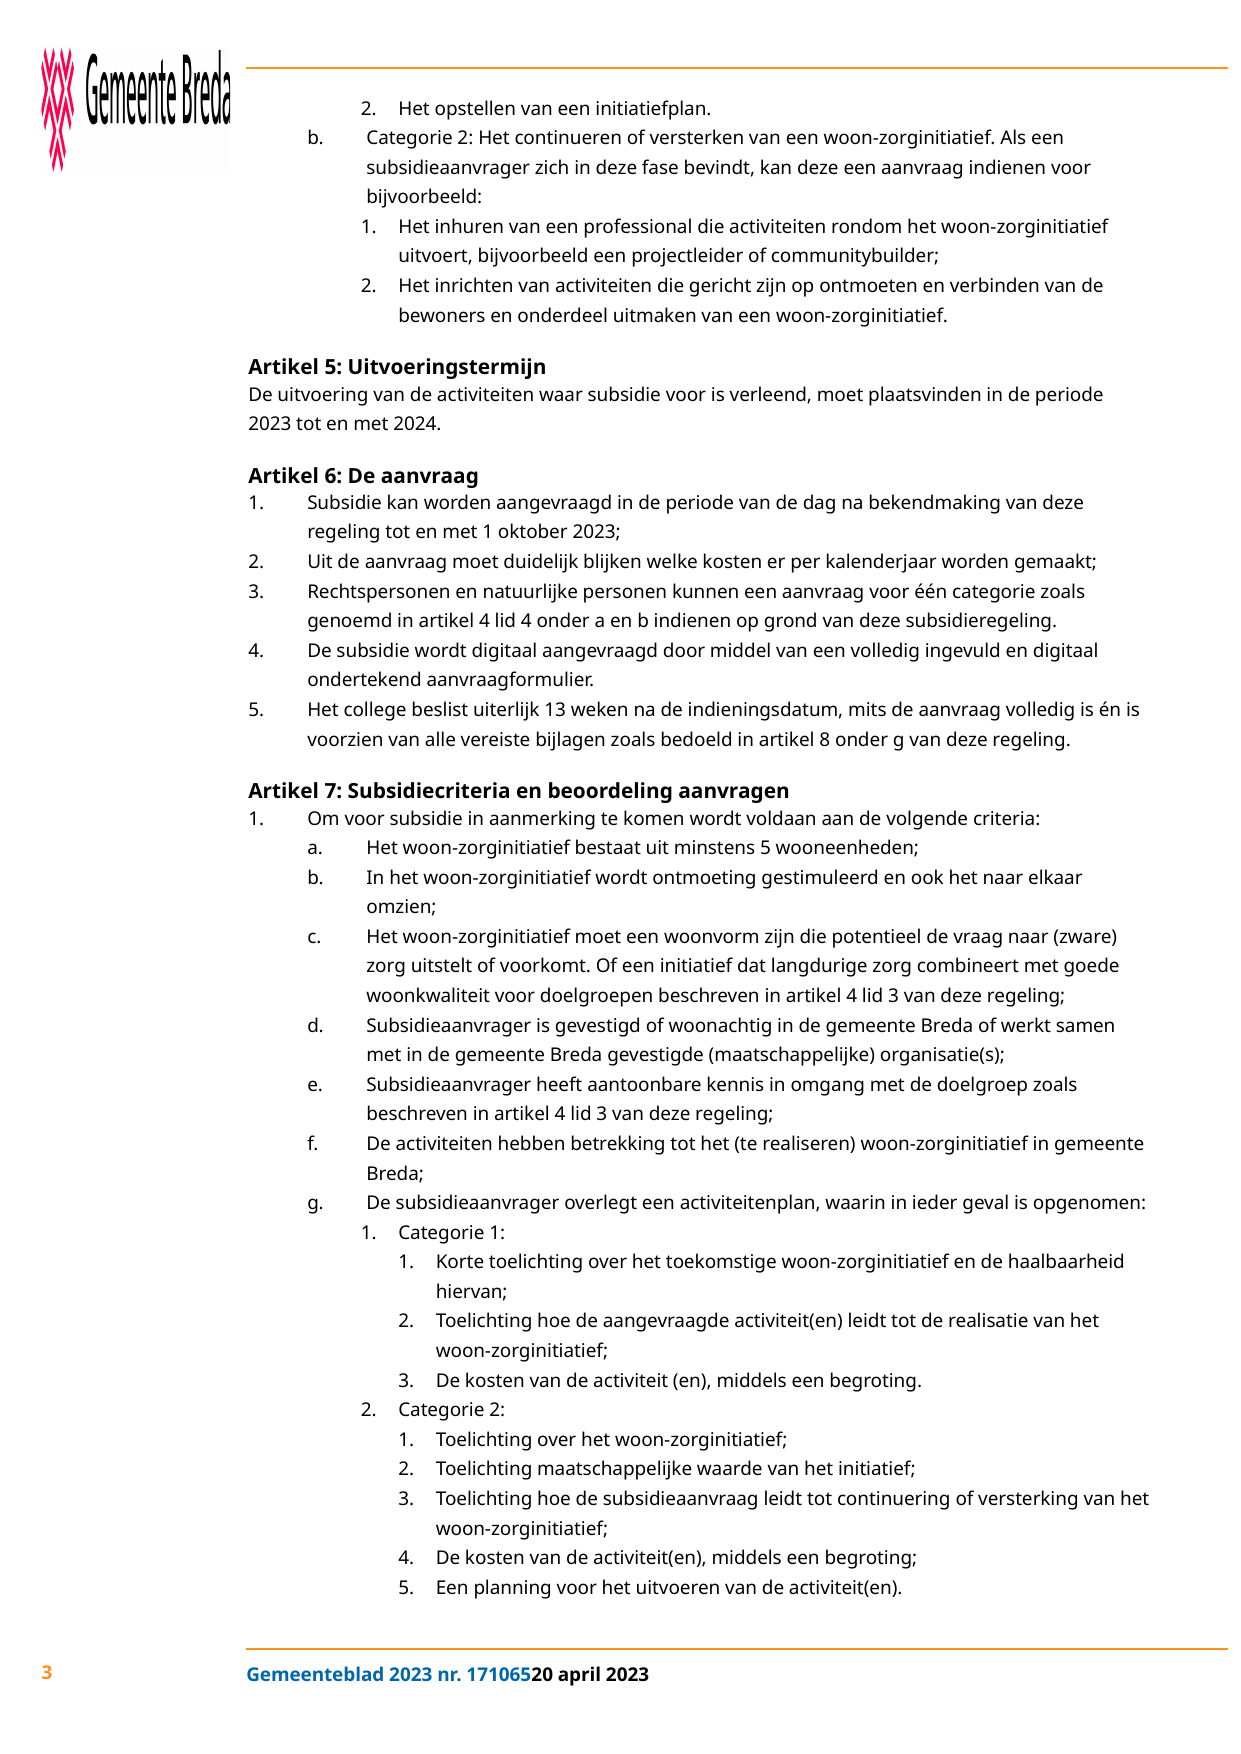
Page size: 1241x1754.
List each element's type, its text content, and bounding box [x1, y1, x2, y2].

list Toelichting maatschappelijke waarde van het initiatief; [398, 1456, 1152, 1481]
list Categorie 2: Het continueren of versterken van een woon-zorginitiatief. Als een subsidieaanvrager zich in deze fase bevindt, kan deze een aanvraag indienen voor bijvoorbeeld: [307, 124, 1152, 209]
list Korte toelichting over het toekomstige woon-zorginitiatief en de haalbaarheid hiervan; [398, 1248, 1152, 1304]
list Het inhuren van een professional die activiteiten rondom het woon-zorginitiatief uitvoert, bijvoorbeeld een projectleider of communitybuilder; [361, 213, 1152, 268]
text Artikel 5: Uitvoeringstermijn [248, 352, 1152, 381]
list Het woon-zorginitiatief bestaat uit minstens 5 wooneenheden; [307, 834, 1152, 860]
list Toelichting hoe de aangevraagde activiteit(en) leidt tot de realisatie van het woon-zorginitiatief; [398, 1308, 1152, 1363]
list Categorie 2: [361, 1396, 1152, 1422]
list Toelichting over het woon-zorginitiatief; [398, 1426, 1152, 1452]
list Een planning voor het uitvoeren van de activiteit(en). [398, 1574, 1152, 1599]
list Het opstellen van een initiatiefplan. [361, 95, 1152, 121]
list Subsidieaanvrager is gevestigd of woonachtig in de gemeente Breda of werkt samen met in de gemeente Breda gevestigde (maatschappelijke) organisatie(s); [307, 1012, 1152, 1067]
list Subsidie kan worden aangevraagd in de periode van de dag na bekendmaking van deze regeling tot en met 1 oktober 2023; [248, 489, 1152, 544]
list Het college beslist uiterlijk 13 weken na de indieningsdatum, mits de aanvraag volledig is én is voorzien van alle vereiste bijlagen zoals bedoeld in artikel 8 onder g van deze regeling. [248, 696, 1152, 752]
list De subsidie wordt digitaal aangevraagd door middel van een volledig ingevuld en digitaal ondertekend aanvraagformulier. [248, 637, 1152, 692]
list Categorie 1: [361, 1219, 1152, 1244]
list Het woon-zorginitiatief moet een woonvorm zijn die potentieel de vraag naar (zware) zorg uitstelt of voorkomt. Of een initiatief dat langdurige zorg combineert met goede woonkwaliteit voor doelgroepen beschreven in artikel 4 lid 3 van deze regeling; [307, 923, 1152, 1008]
list De kosten van de activiteit (en), middels een begroting. [398, 1367, 1152, 1392]
list Het inrichten van activiteiten die gericht zijn op ontmoeten en verbinden van de bewoners en onderdeel uitmaken van een woon-zorginitiatief. [361, 272, 1152, 328]
text Artikel 6: De aanvraag [248, 461, 1152, 489]
list Om voor subsidie in aanmerking te komen wordt voldaan aan de volgende criteria: [248, 805, 1152, 830]
picture [41, 47, 231, 172]
list Subsidieaanvrager heeft aantoonbare kennis in omgang met de doelgroep zoals beschreven in artikel 4 lid 3 van deze regeling; [307, 1071, 1152, 1126]
list In het woon-zorginitiatief wordt ontmoeting gestimuleerd en ook het naar elkaar omzien; [307, 864, 1152, 919]
list Toelichting hoe de subsidieaanvraag leidt tot continuering of versterking van het woon-zorginitiatief; [398, 1485, 1152, 1540]
list Uit de aanvraag moet duidelijk blijken welke kosten er per kalenderjaar worden gemaakt; [248, 548, 1152, 574]
text Artikel 7: Subsidiecriteria en beoordeling aanvragen [248, 776, 1152, 805]
list Rechtspersonen en natuurlijke personen kunnen een aanvraag voor één categorie zoals genoemd in artikel 4 lid 4 onder a en b indienen op grond van deze subsidieregeling. [248, 578, 1152, 633]
list De subsidieaanvrager overlegt een activiteitenplan, waarin in ieder geval is opgenomen: [307, 1189, 1152, 1215]
text De uitvoering van de activiteiten waar subsidie voor is verleend, moet plaatsvinden in de periode 2023 tot en met 2024. [248, 381, 1152, 436]
list De activiteiten hebben betrekking tot het (te realiseren) woon-zorginitiatief in gemeente Breda; [307, 1130, 1152, 1185]
list De kosten van de activiteit(en), middels een begroting; [398, 1544, 1152, 1570]
